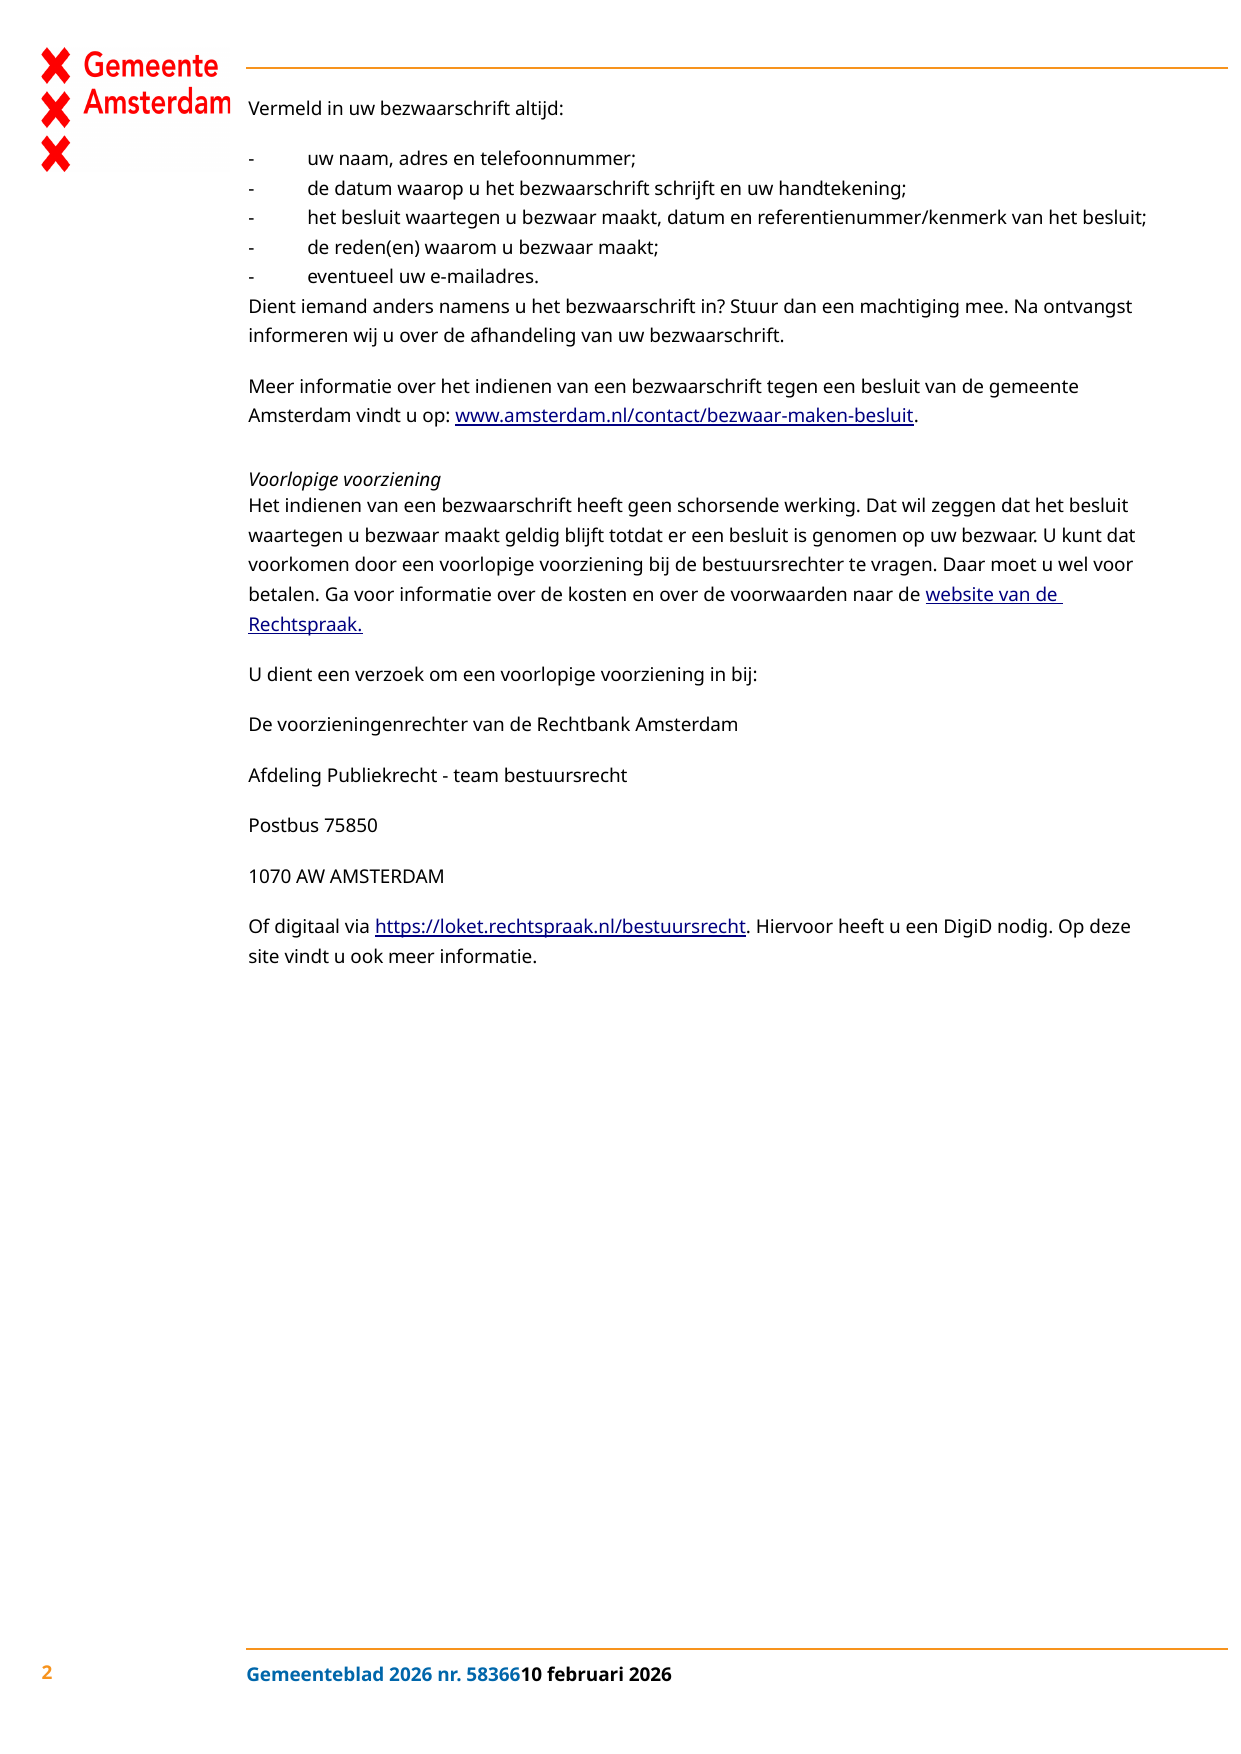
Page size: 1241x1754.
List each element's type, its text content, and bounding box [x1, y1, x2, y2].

text Dient iemand anders namens u het bezwaarschrift in? Stuur dan een machtiging mee. Na ontvangst informeren wij u over de afhandeling van uw bezwaarschrift. [248, 293, 1152, 348]
text 1070 AW AMSTERDAM [248, 863, 1152, 888]
text De voorzieningenrechter van de Rechtbank Amsterdam [248, 712, 1152, 737]
list de datum waarop u het bezwaarschrift schrijft en uw handtekening; [248, 175, 1152, 201]
text Meer informatie over het indienen van een bezwaarschrift tegen een besluit van de gemeente Amsterdam vindt u op: www.amsterdam.nl/contact/bezwaar-maken-besluit. [248, 373, 1152, 428]
list de reden(en) waarom u bezwaar maakt; [248, 234, 1152, 260]
list uw naam, adres en telefoonnummer; [248, 145, 1152, 171]
text Of digitaal via https://loket.rechtspraak.nl/bestuursrecht. Hiervoor heeft u een DigiD nodig. Op deze site vindt u ook meer informatie. [248, 913, 1152, 968]
text Afdeling Publiekrecht - team bestuursrecht [248, 762, 1152, 788]
text Vermeld in uw bezwaarschrift altijd: [248, 95, 1152, 121]
list het besluit waartegen u bezwaar maakt, datum en referentienummer/kenmerk van het besluit; [248, 204, 1152, 230]
text U dient een verzoek om een voorlopige voorziening in bij: [248, 661, 1152, 687]
text Het indienen van een bezwaarschrift heeft geen schorsende werking. Dat wil zeggen dat het besluit waartegen u bezwaar maakt geldig blijft totdat er een besluit is genomen op uw bezwaar. U kunt dat voorkomen door een voorlopige voorziening bij de bestuursrechter te vragen. Daar moet u wel voor betalen. Ga voor informatie over de kosten en over de voorwaarden naar de website van de Rechtspraak. [248, 492, 1152, 636]
text Postbus 75850 [248, 812, 1152, 838]
list eventueel uw e-mailadres. [248, 263, 1152, 289]
text Voorlopige voorziening [248, 467, 1152, 492]
picture [41, 47, 231, 172]
